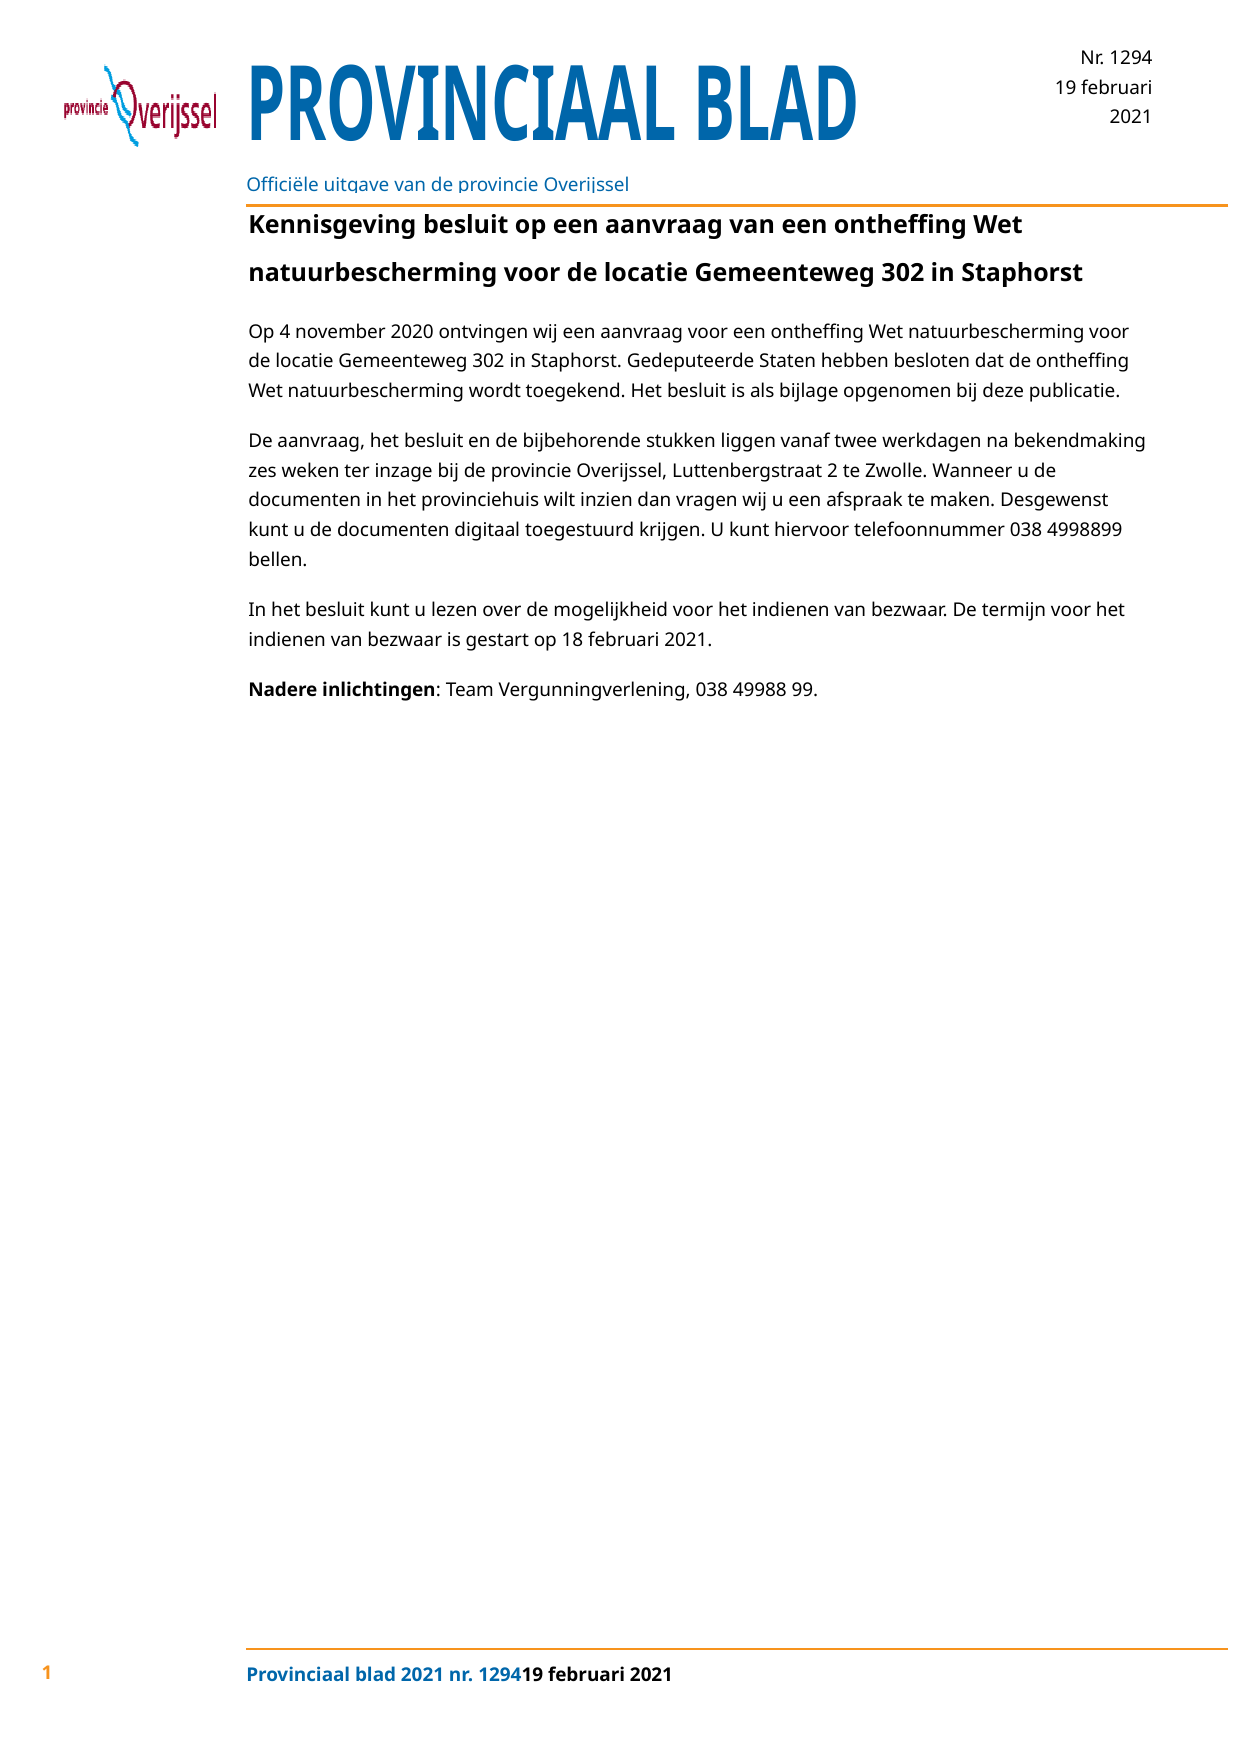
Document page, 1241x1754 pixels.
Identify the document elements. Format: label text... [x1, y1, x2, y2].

text In het besluit kunt u lezen over de mogelijkheid voor het indienen van bezwaar. De termijn voor het indienen van bezwaar is gestart op 18 februari 2021. [248, 596, 1152, 652]
picture [41, 47, 231, 172]
text Op 4 november 2020 ontvingen wij een aanvraag voor een ontheffing Wet natuurbescherming voor de locatie Gemeenteweg 302 in Staphorst. Gedeputeerde Staten hebben besloten dat de ontheffing Wet natuurbescherming wordt toegekend. Het besluit is als bijlage opgenomen bij deze publicatie. [248, 318, 1152, 403]
text Nadere inlichtingen: Team Vergunningverlening, 038 49988 99. [248, 676, 1152, 702]
text Kennisgeving besluit op een aanvraag van een ontheffing Wet natuurbescherming voor de locatie Gemeenteweg 302 in Staphorst [248, 207, 1152, 288]
text De aanvraag, het besluit en de bijbehorende stukken liggen vanaf twee werkdagen na bekendmaking zes weken ter inzage bij de provincie Overijssel, Luttenbergstraat 2 te Zwolle. Wanneer u de documenten in het provinciehuis wilt inzien dan vragen wij u een afspraak te maken. Desgewenst kunt u de documenten digitaal toegestuurd krijgen. U kunt hiervoor telefoonnummer 038 4998899 bellen. [248, 427, 1152, 572]
